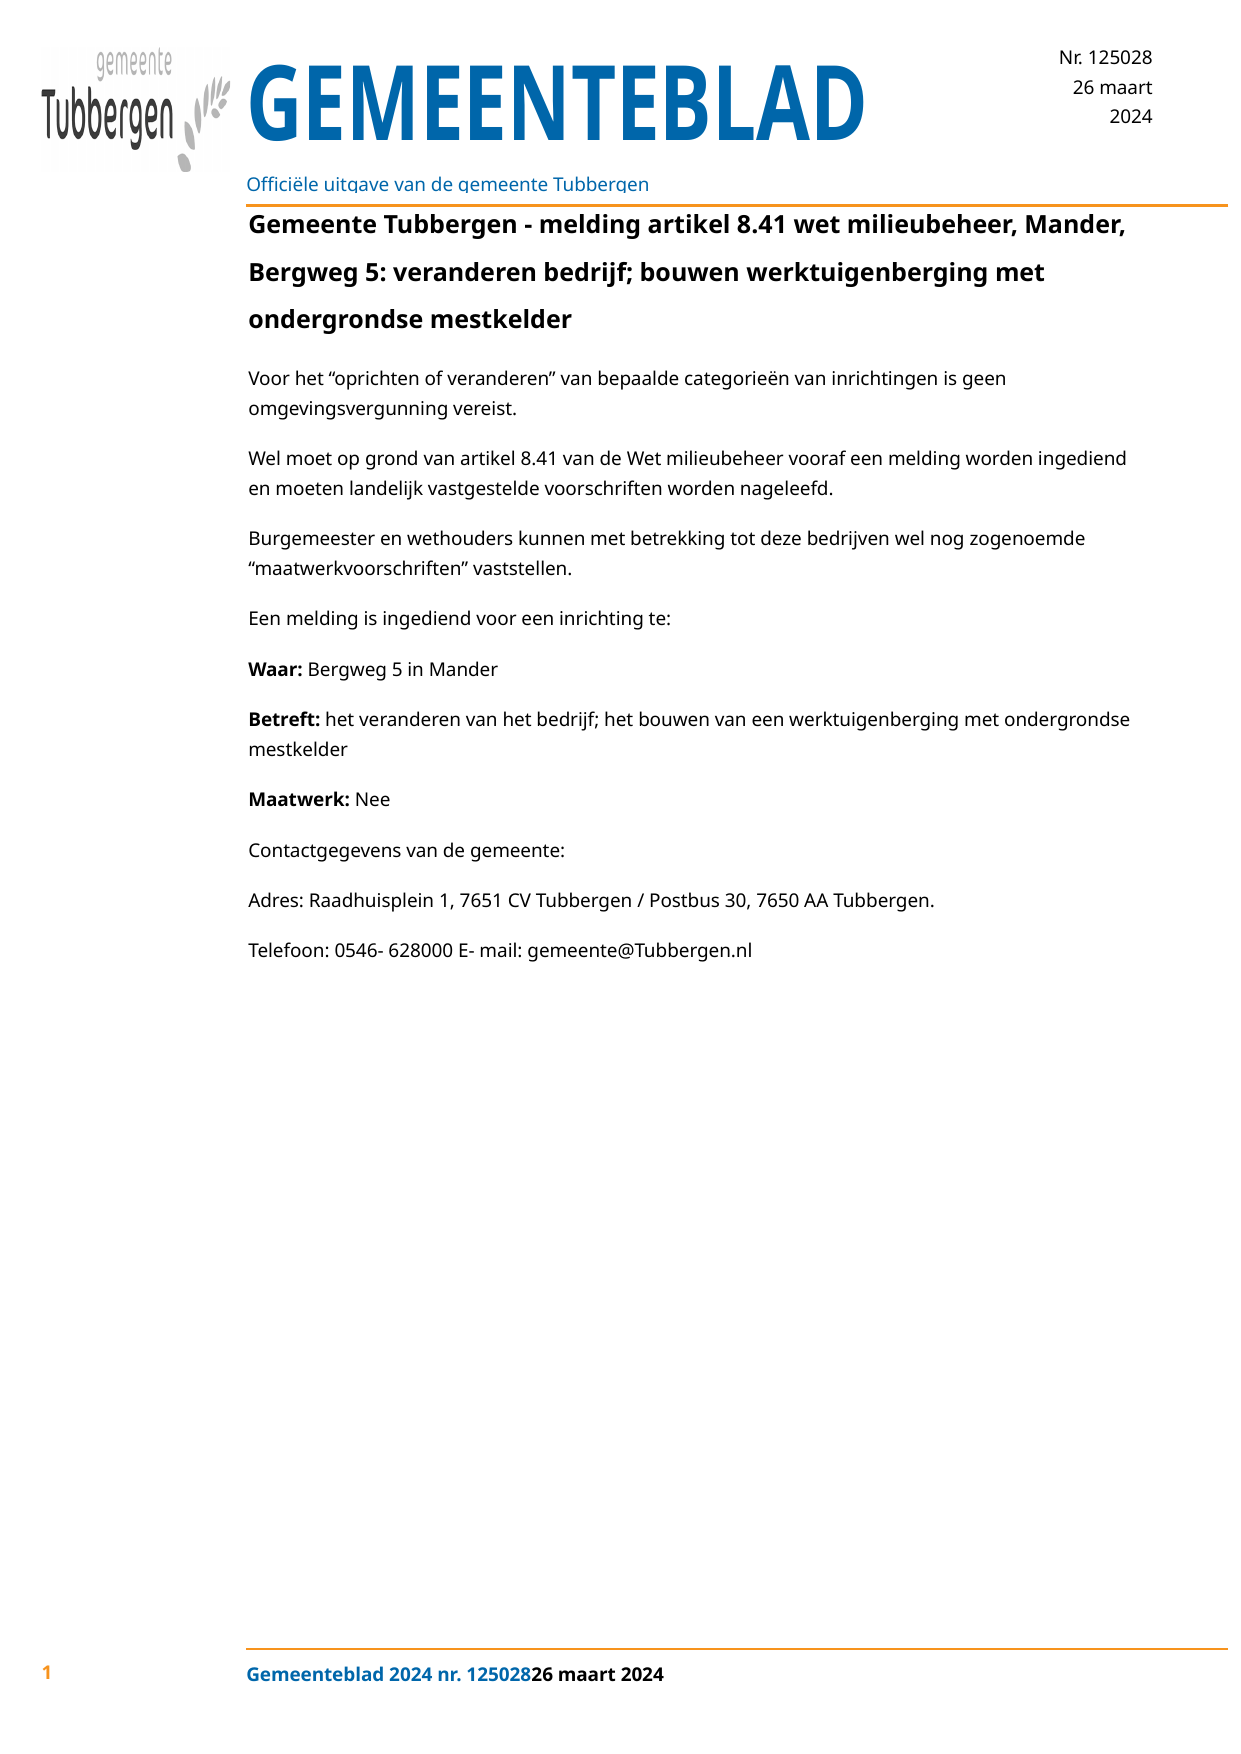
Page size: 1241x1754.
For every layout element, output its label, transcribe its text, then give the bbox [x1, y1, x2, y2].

text Waar: Bergweg 5 in Mander [248, 656, 1152, 682]
text Voor het “oprichten of veranderen” van bepaalde categorieën van inrichtingen is geen omgevingsvergunning vereist. [248, 366, 1152, 421]
text Telefoon: 0546- 628000 E- mail: gemeente@Tubbergen.nl [248, 938, 1152, 963]
text Wel moet op grond van artikel 8.41 van de Wet milieubeheer vooraf een melding worden ingediend en moeten landelijk vastgestelde voorschriften worden nageleefd. [248, 446, 1152, 501]
text Contactgegevens van de gemeente: [248, 837, 1152, 862]
picture [41, 47, 231, 172]
text Betreft: het veranderen van het bedrijf; het bouwen van een werktuigenberging met ondergrondse mestkelder [248, 706, 1152, 762]
text Gemeente Tubbergen - melding artikel 8.41 wet milieubeheer, Mander, Bergweg 5: veranderen bedrijf; bouwen werktuigenberging met ondergrondse mestkelder [248, 207, 1152, 336]
text Een melding is ingediend voor een inrichting te: [248, 606, 1152, 631]
text Maatwerk: Nee [248, 786, 1152, 812]
text Burgemeester en wethouders kunnen met betrekking tot deze bedrijven wel nog zogenoemde “maatwerkvoorschriften” vaststellen. [248, 526, 1152, 581]
text Adres: Raadhuisplein 1, 7651 CV Tubbergen / Postbus 30, 7650 AA Tubbergen. [248, 887, 1152, 913]
